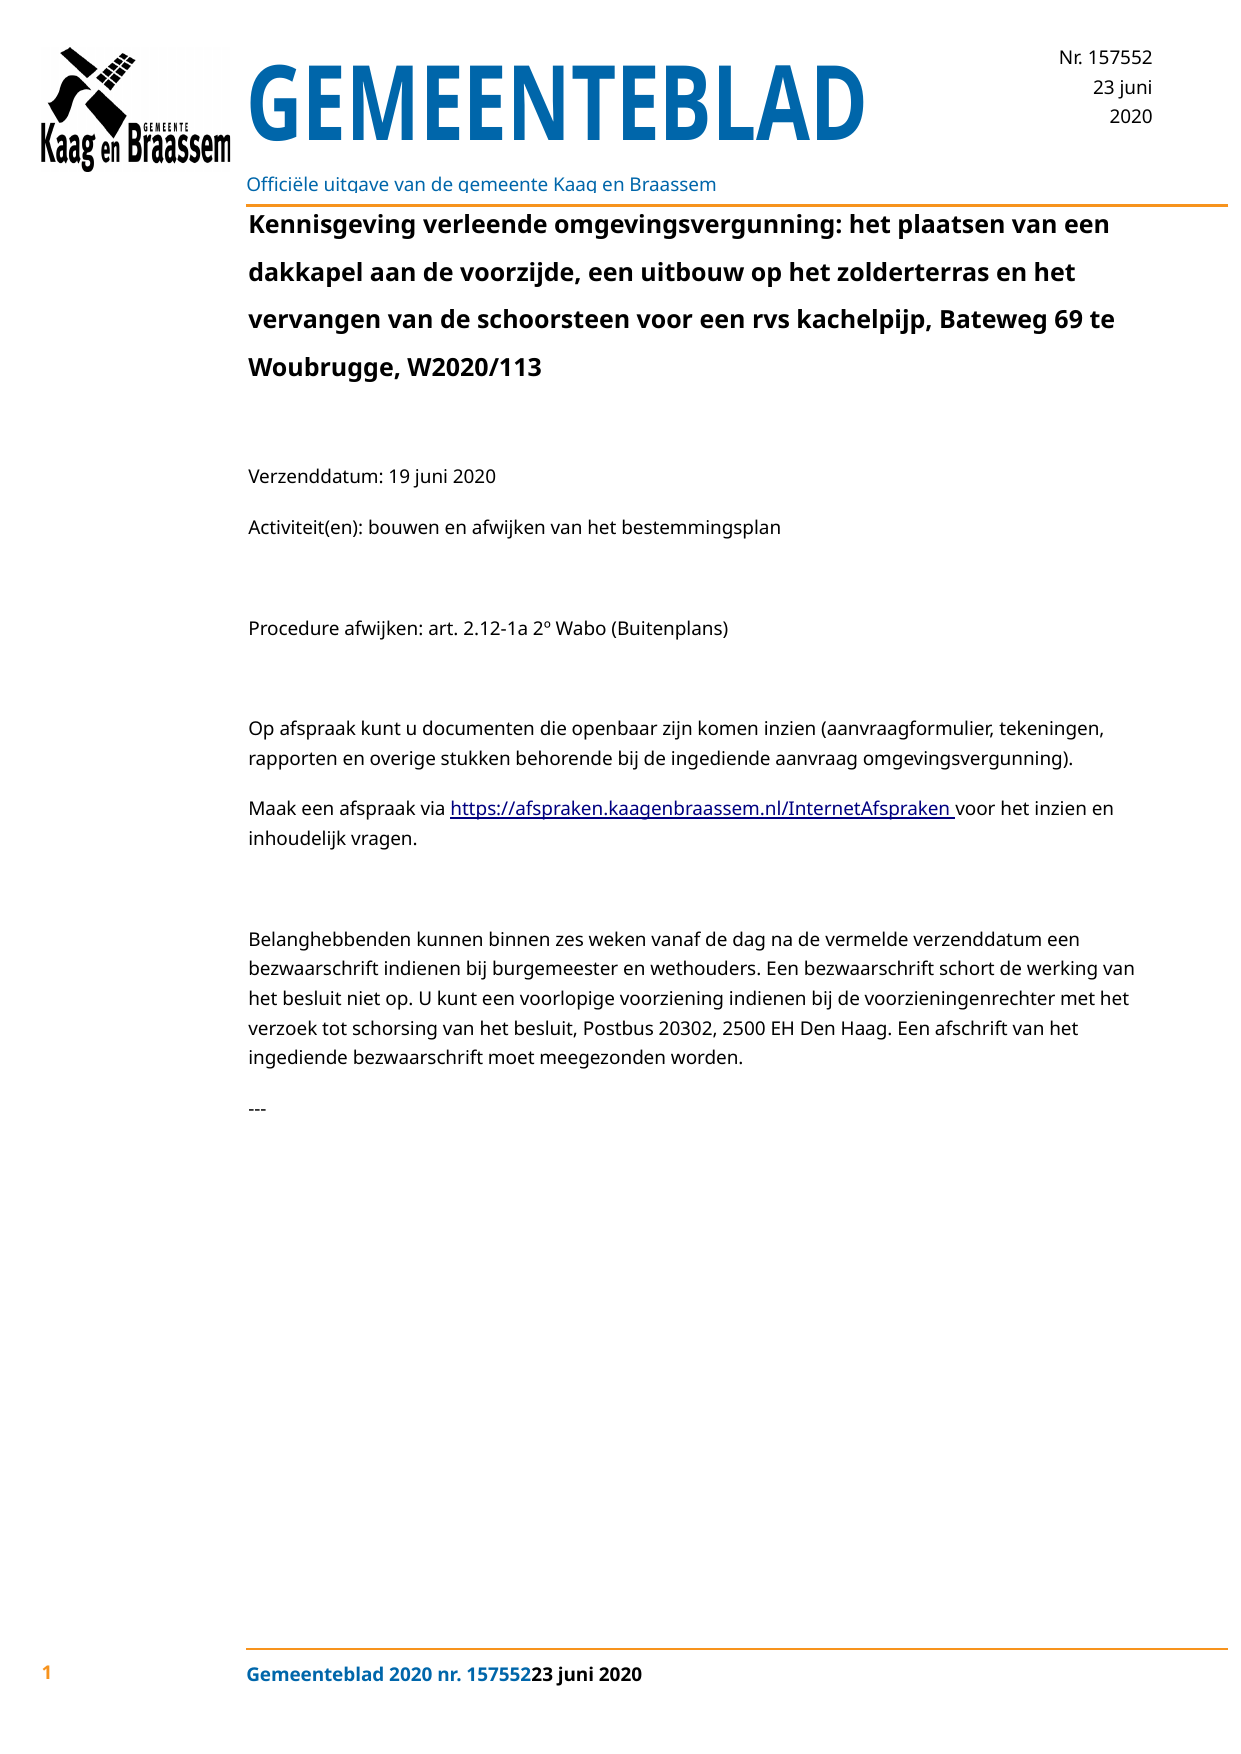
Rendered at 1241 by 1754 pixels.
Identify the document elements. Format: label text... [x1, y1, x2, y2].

text Kennisgeving verleende omgevingsvergunning: het plaatsen van een dakkapel aan de voorzijde, een uitbouw op het zolderterras en het vervangen van de schoorsteen voor een rvs kachelpijp, Bateweg 69 te Woubrugge, W2020/113 [248, 207, 1152, 384]
text Verzenddatum: 19 juni 2020 [248, 463, 1152, 489]
text --- [248, 1095, 1152, 1121]
text Activiteit(en): bouwen en afwijken van het bestemmingsplan [248, 514, 1152, 540]
text Procedure afwijken: art. 2.12-1a 2º Wabo (Buitenplans) [248, 615, 1152, 641]
picture [41, 47, 231, 172]
text Op afspraak kunt u documenten die openbaar zijn komen inzien (aanvraagformulier, tekeningen, rapporten en overige stukken behorende bij de ingediende aanvraag omgevingsvergunning). [248, 716, 1152, 771]
text Belanghebbenden kunnen binnen zes weken vanaf de dag na de vermelde verzenddatum een bezwaarschrift indienen bij burgemeester en wethouders. Een bezwaarschrift schort de werking van het besluit niet op. U kunt een voorlopige voorziening indienen bij de voorzieningenrechter met het verzoek tot schorsing van het besluit, Postbus 20302, 2500 EH Den Haag. Een afschrift van het ingediende bezwaarschrift moet meegezonden worden. [248, 926, 1152, 1070]
text Maak een afspraak via https://afspraken.kaagenbraassem.nl/InternetAfspraken voor het inzien en inhoudelijk vragen. [248, 796, 1152, 851]
